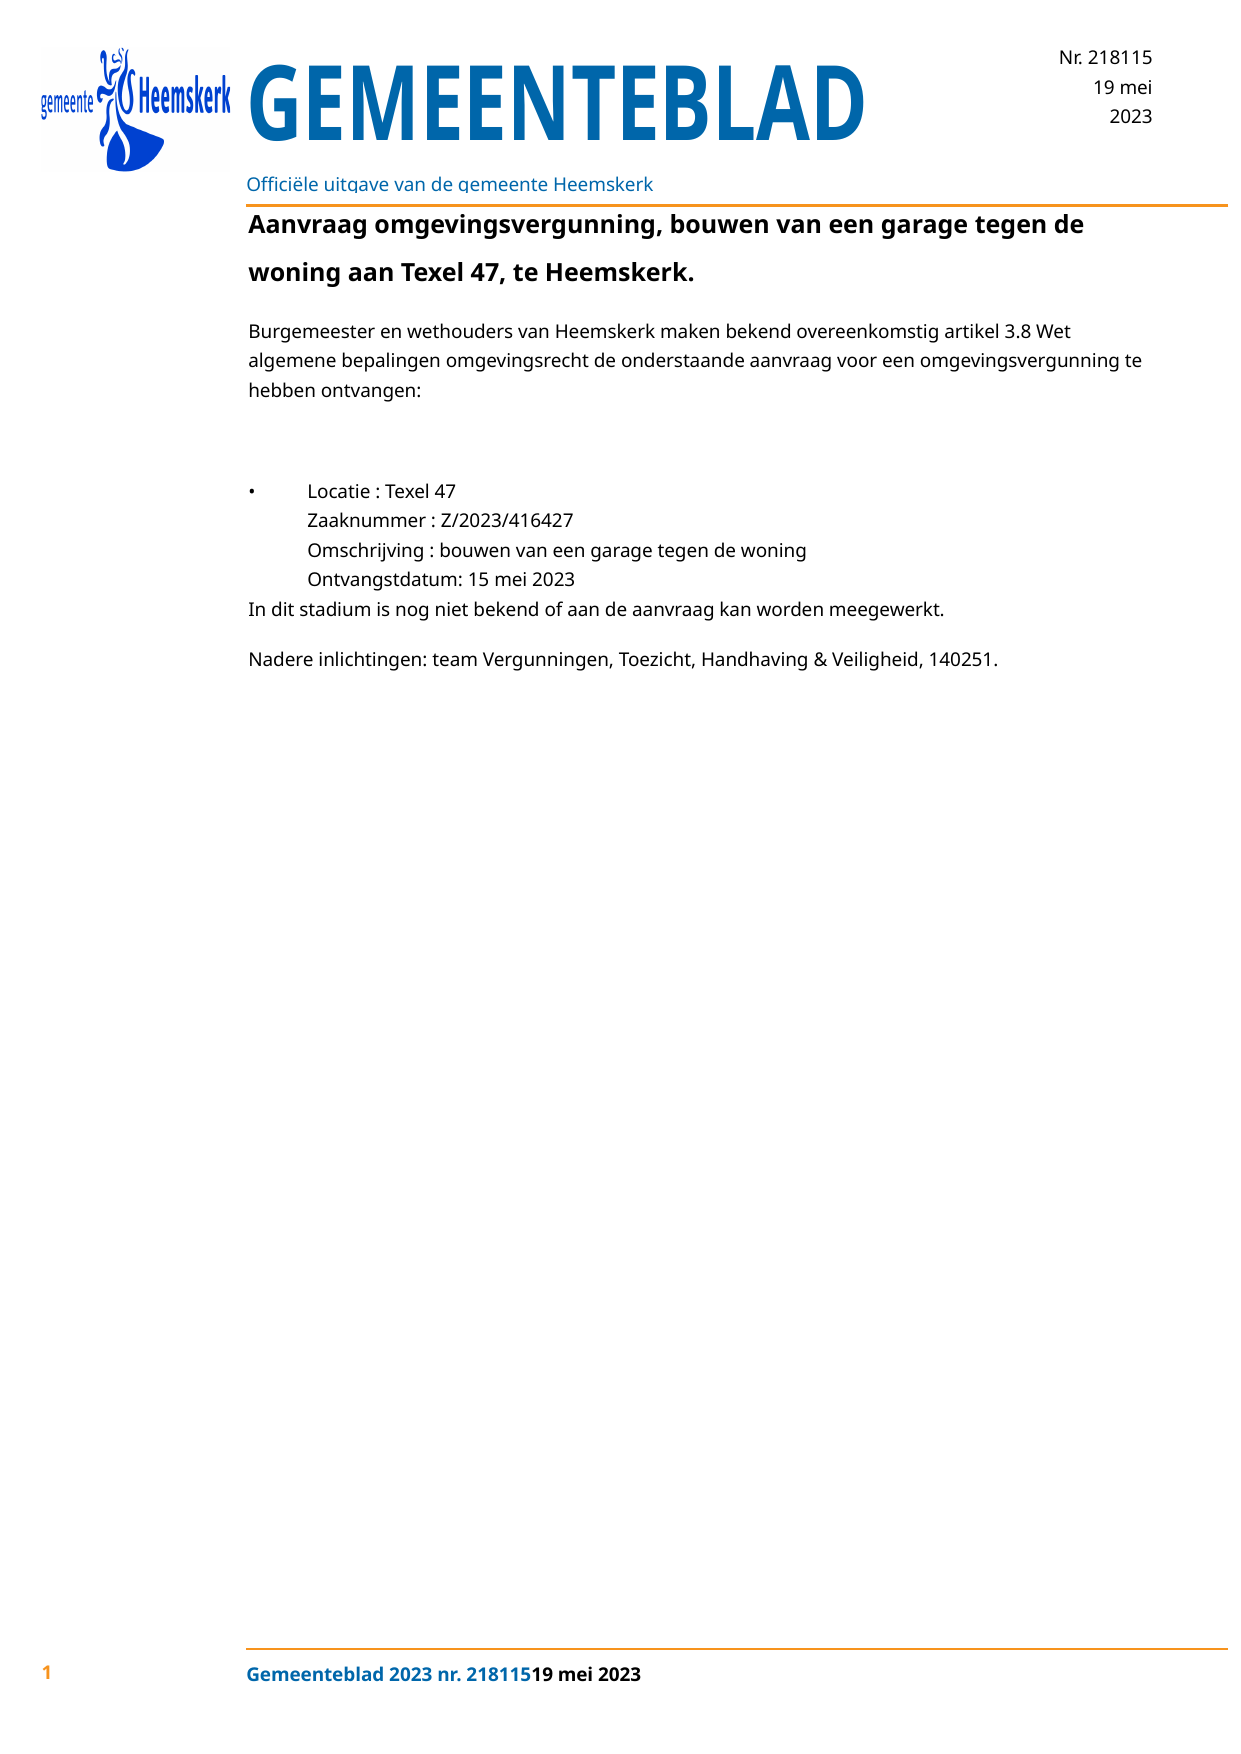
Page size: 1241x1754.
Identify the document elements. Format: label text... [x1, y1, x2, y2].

list Ontvangstdatum: 15 mei 2023 [248, 567, 1152, 592]
text Nadere inlichtingen: team Vergunningen, Toezicht, Handhaving & Veiligheid, 140251. [248, 647, 1152, 672]
text Aanvraag omgevingsvergunning, bouwen van een garage tegen de woning aan Texel 47, te Heemskerk. [248, 207, 1152, 288]
text In dit stadium is nog niet bekend of aan de aanvraag kan worden meegewerkt. [248, 596, 1152, 622]
list Zaaknummer : Z/2023/416427 [248, 507, 1152, 533]
list Omschrijving : bouwen van een garage tegen de woning [248, 537, 1152, 563]
list Locatie : Texel 47 [248, 478, 1152, 504]
picture [41, 47, 231, 172]
text Burgemeester en wethouders van Heemskerk maken bekend overeenkomstig artikel 3.8 Wet algemene bepalingen omgevingsrecht de onderstaande aanvraag voor een omgevingsvergunning te hebben ontvangen: [248, 318, 1152, 403]
